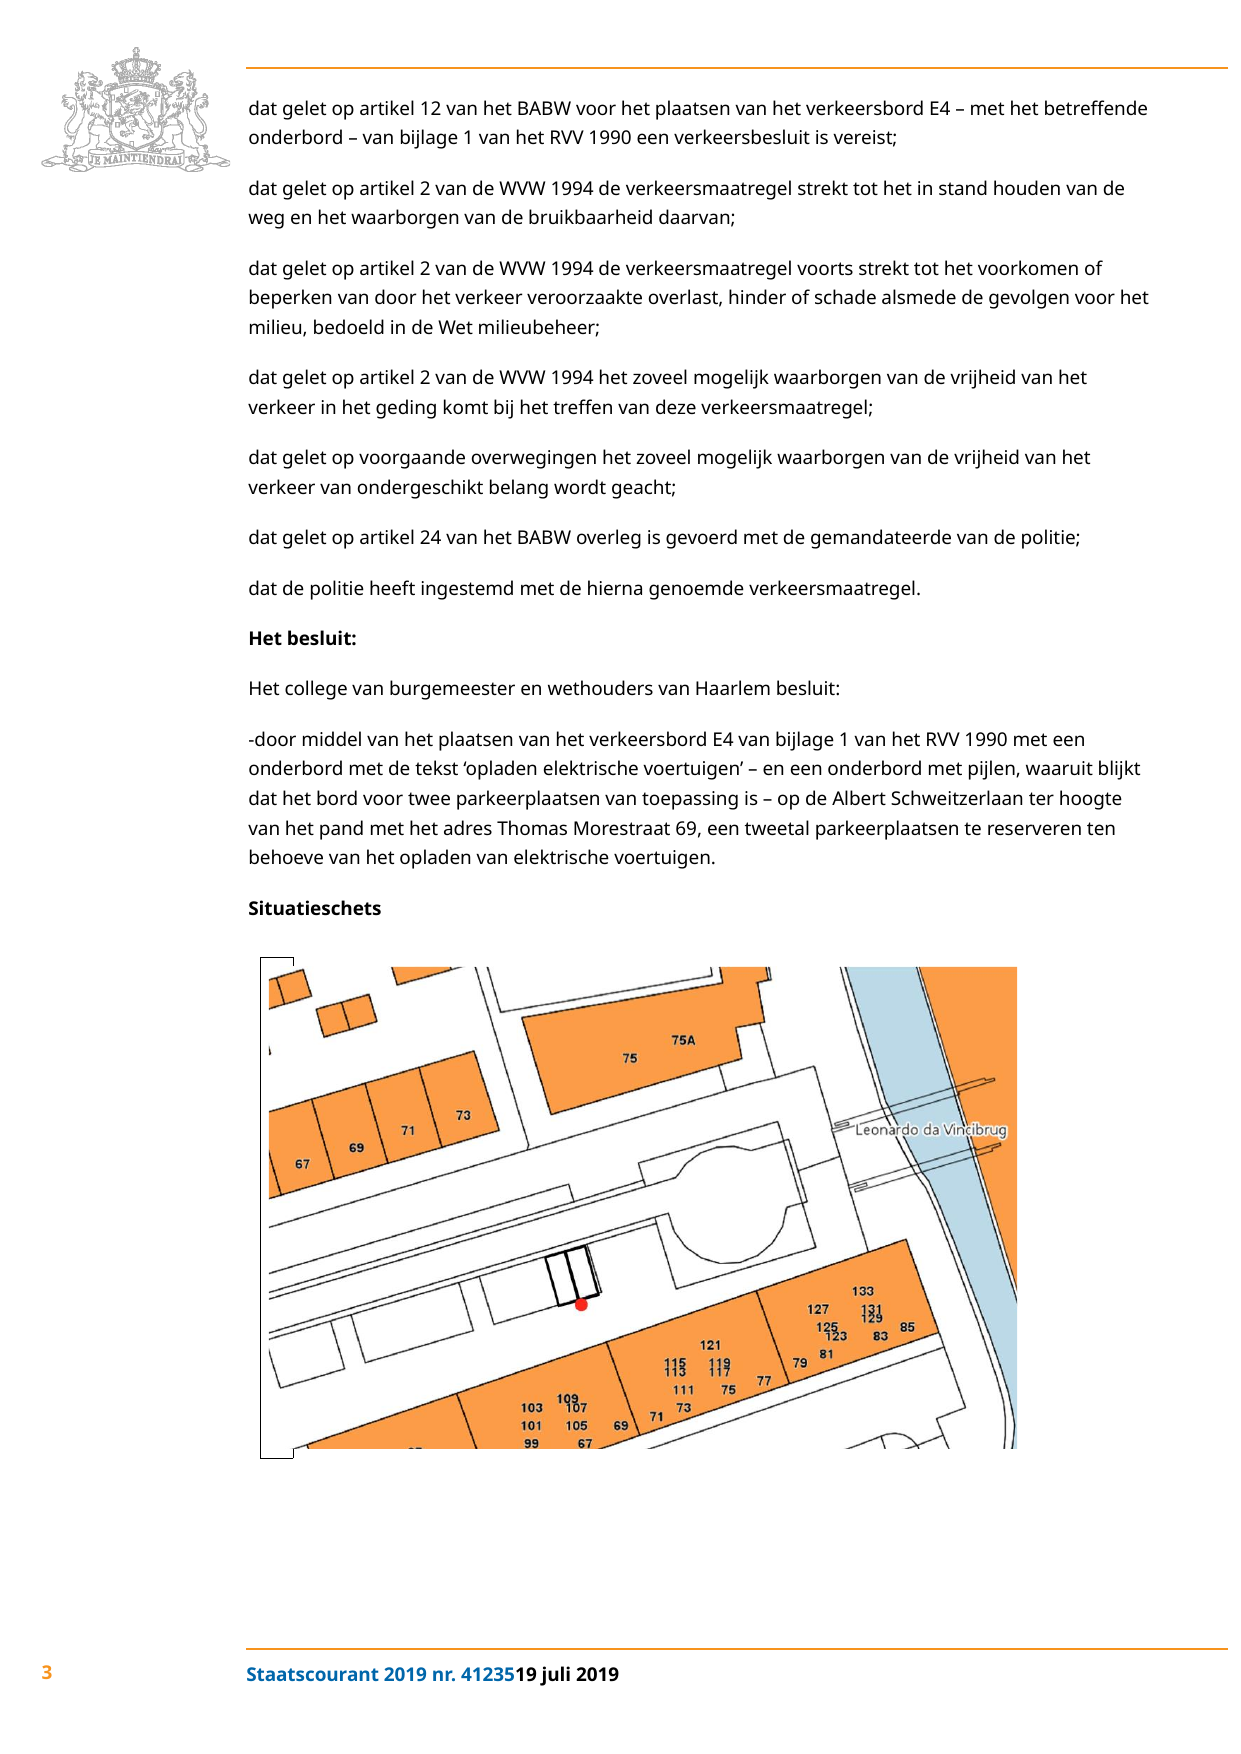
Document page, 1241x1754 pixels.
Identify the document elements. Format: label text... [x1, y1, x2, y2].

text dat gelet op artikel 2 van de WVW 1994 de verkeersmaatregel voorts strekt tot het voorkomen of beperken van door het verkeer veroorzaakte overlast, hinder of schade alsmede de gevolgen voor het milieu, bedoeld in de Wet milieubeheer; [248, 255, 1152, 340]
picture [268, 966, 1018, 1449]
text dat gelet op artikel 24 van het BABW overleg is gevoerd met de gemandateerde van de politie; [248, 524, 1152, 550]
text dat gelet op artikel 12 van het BABW voor het plaatsen van het verkeersbord E4 – met het betreffende onderbord – van bijlage 1 van het RVV 1990 een verkeersbesluit is vereist; [248, 95, 1152, 150]
text Het college van burgemeester en wethouders van Haarlem besluit: [248, 676, 1152, 701]
text dat gelet op artikel 2 van de WVW 1994 het zoveel mogelijk waarborgen van de vrijheid van het verkeer in het geding komt bij het treffen van deze verkeersmaatregel; [248, 364, 1152, 420]
text dat gelet op artikel 2 van de WVW 1994 de verkeersmaatregel strekt tot het in stand houden van de weg en het waarborgen van de bruikbaarheid daarvan; [248, 175, 1152, 230]
text dat gelet op voorgaande overwegingen het zoveel mogelijk waarborgen van de vrijheid van het verkeer van ondergeschikt belang wordt geacht; [248, 444, 1152, 500]
text Het besluit: [248, 625, 1152, 651]
text Situatieschets [248, 895, 1152, 921]
text dat de politie heeft ingestemd met de hierna genoemde verkeersmaatregel. [248, 575, 1152, 601]
text -door middel van het plaatsen van het verkeersbord E4 van bijlage 1 van het RVV 1990 met een onderbord met de tekst ‘opladen elektrische voertuigen’ – en een onderbord met pijlen, waaruit blijkt dat het bord voor twee parkeerplaatsen van toepassing is – op de Albert Schweitzerlaan ter hoogte van het pand met het adres Thomas Morestraat 69, een tweetal parkeerplaatsen te reserveren ten behoeve van het opladen van elektrische voertuigen. [248, 726, 1152, 870]
picture [41, 47, 231, 172]
